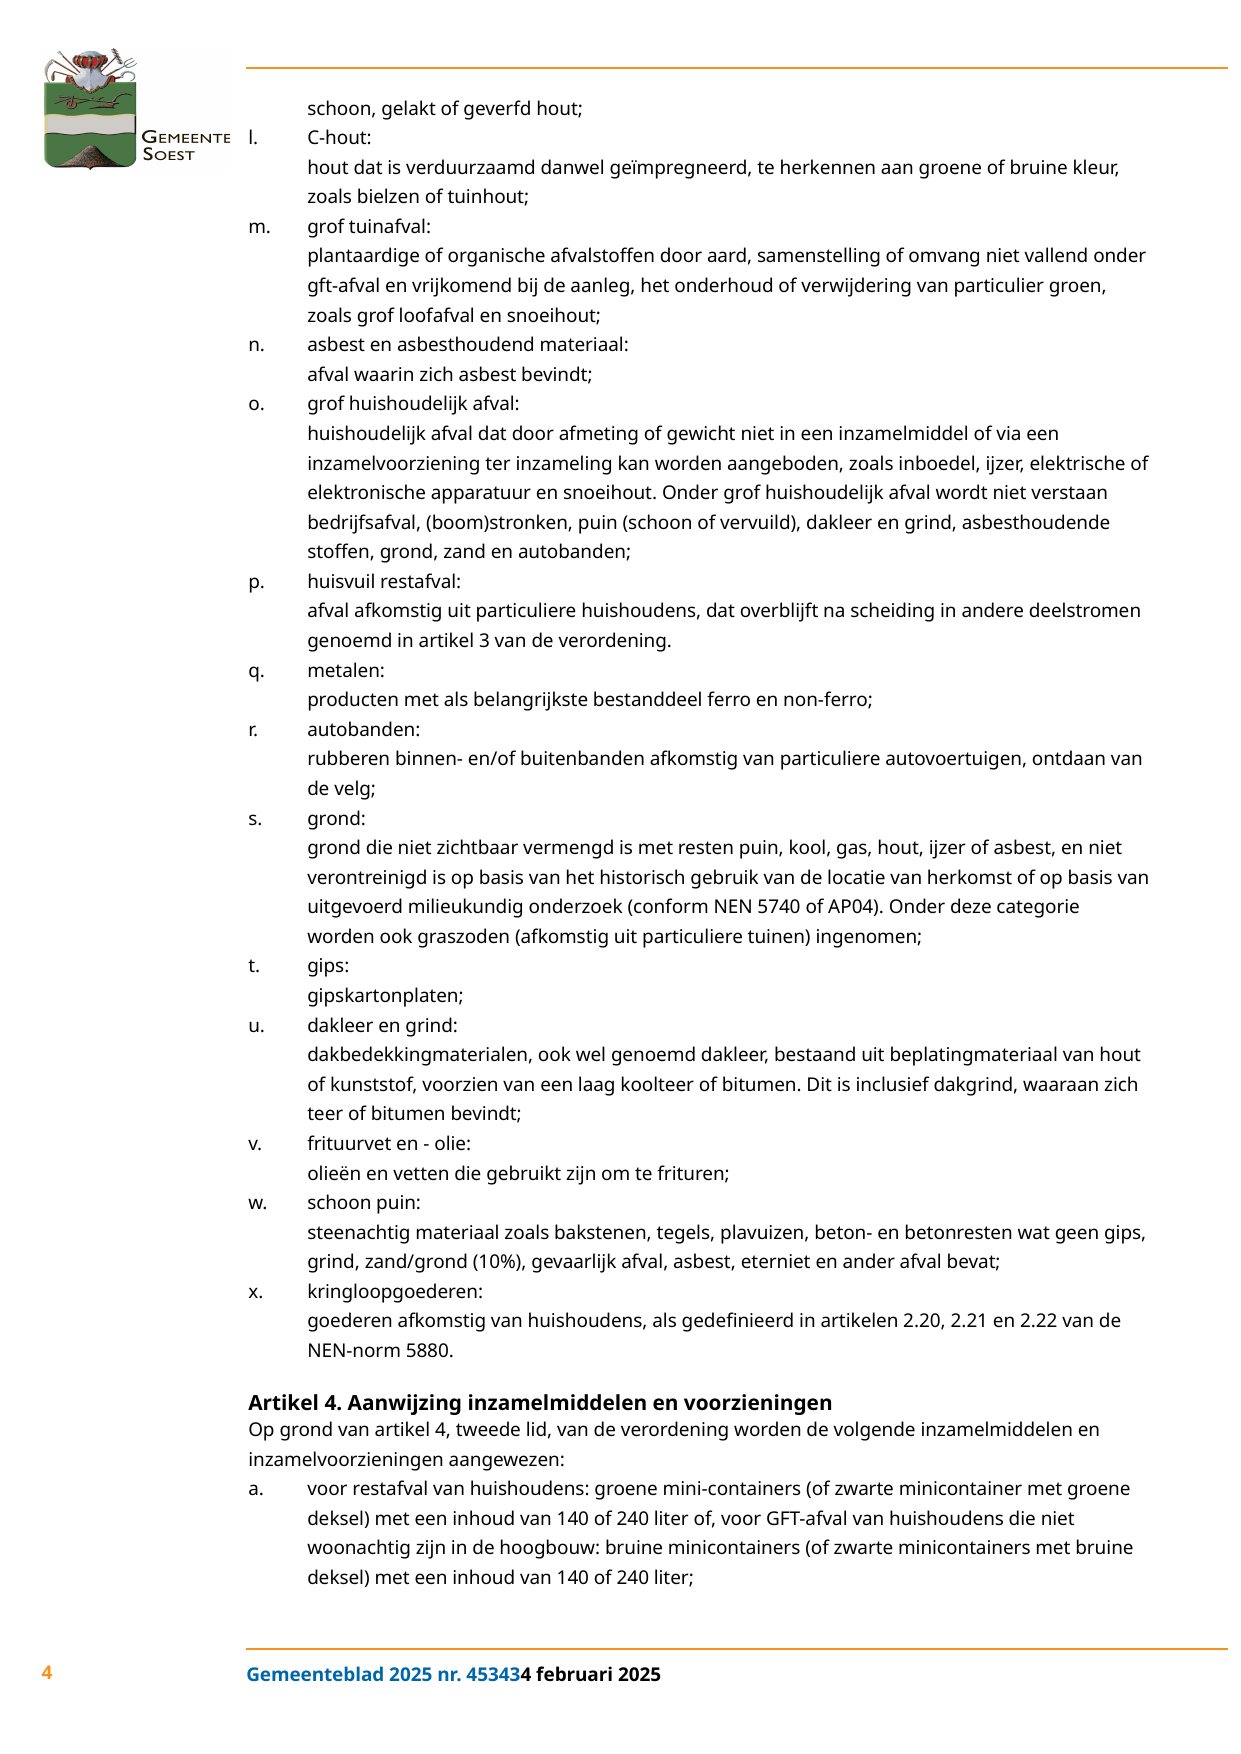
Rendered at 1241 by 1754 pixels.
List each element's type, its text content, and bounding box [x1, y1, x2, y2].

list dakleer en grind: [248, 1012, 1152, 1038]
list afval afkomstig uit particuliere huishoudens, dat overblijft na scheiding in andere deelstromen genoemd in artikel 3 van de verordening. [248, 598, 1152, 653]
list voor restafval van huishoudens: groene mini-containers (of zwarte minicontainer met groene deksel) met een inhoud van 140 of 240 liter of, voor GFT-afval van huishoudens die niet woonachtig zijn in de hoogbouw: bruine minicontainers (of zwarte minicontainers met bruine deksel) met een inhoud van 140 of 240 liter; [248, 1475, 1152, 1590]
list asbest en asbesthoudend materiaal: [248, 331, 1152, 357]
list schoon puin: [248, 1189, 1152, 1215]
list gft-afval en vrijkomend bij de aanleg, het onderhoud of verwijdering van particulier groen, zoals grof loofafval en snoeihout; [248, 272, 1152, 328]
list schoon, gelakt of geverfd hout; [248, 95, 1152, 121]
picture [41, 47, 231, 172]
list gipskartonplaten; [248, 982, 1152, 1008]
list goederen afkomstig van huishoudens, als gedefinieerd in artikelen 2.20, 2.21 en 2.22 van de NEN-norm 5880. [248, 1308, 1152, 1363]
list autobanden: [248, 716, 1152, 742]
list gips: [248, 953, 1152, 978]
list grond: [248, 805, 1152, 831]
list rubberen binnen- en/of buitenbanden afkomstig van particuliere autovoertuigen, ontdaan van de velg; [248, 746, 1152, 801]
list huishoudelijk afval dat door afmeting of gewicht niet in een inzamelmiddel of via een inzamelvoorziening ter inzameling kan worden aangeboden, zoals inboedel, ijzer, elektrische of elektronische apparatuur en snoeihout. Onder grof huishoudelijk afval wordt niet verstaan bedrijfsafval, (boom)stronken, puin (schoon of vervuild), dakleer en grind, asbesthoudende stoffen, grond, zand en autobanden; [248, 420, 1152, 564]
list grond die niet zichtbaar vermengd is met resten puin, kool, gas, hout, ijzer of asbest, en niet verontreinigd is op basis van het historisch gebruik van de locatie van herkomst of op basis van uitgevoerd milieukundig onderzoek (conform NEN 5740 of AP04). Onder deze categorie worden ook graszoden (afkomstig uit particuliere tuinen) ingenomen; [248, 834, 1152, 949]
list grof huishoudelijk afval: [248, 391, 1152, 416]
list dakbedekkingmaterialen, ook wel genoemd dakleer, bestaand uit beplatingmateriaal van hout of kunststof, voorzien van een laag koolteer of bitumen. Dit is inclusief dakgrind, waaraan zich teer of bitumen bevindt; [248, 1041, 1152, 1126]
text Artikel 4. Aanwijzing inzamelmiddelen en voorzieningen [248, 1388, 1152, 1416]
list steenachtig materiaal zoals bakstenen, tegels, plavuizen, beton- en betonresten wat geen gips, grind, zand/grond (10%), gevaarlijk afval, asbest, eterniet en ander afval bevat; [248, 1219, 1152, 1274]
list grof tuinafval: [248, 213, 1152, 239]
list plantaardige of organische afvalstoffen door aard, samenstelling of omvang niet vallend onder [248, 243, 1152, 268]
text Op grond van artikel 4, tweede lid, van de verordening worden de volgende inzamelmiddelen en inzamelvoorzieningen aangewezen: [248, 1416, 1152, 1471]
list producten met als belangrijkste bestanddeel ferro en non-ferro; [248, 686, 1152, 712]
list metalen: [248, 657, 1152, 683]
list huisvuil restafval: [248, 568, 1152, 594]
list olieën en vetten die gebruikt zijn om te frituren; [248, 1160, 1152, 1186]
list hout dat is verduurzaamd danwel geïmpregneerd, te herkennen aan groene of bruine kleur, zoals bielzen of tuinhout; [248, 154, 1152, 209]
list kringloopgoederen: [248, 1278, 1152, 1304]
list frituurvet en - olie: [248, 1130, 1152, 1156]
list afval waarin zich asbest bevindt; [248, 361, 1152, 387]
list C-hout: [248, 124, 1152, 150]
